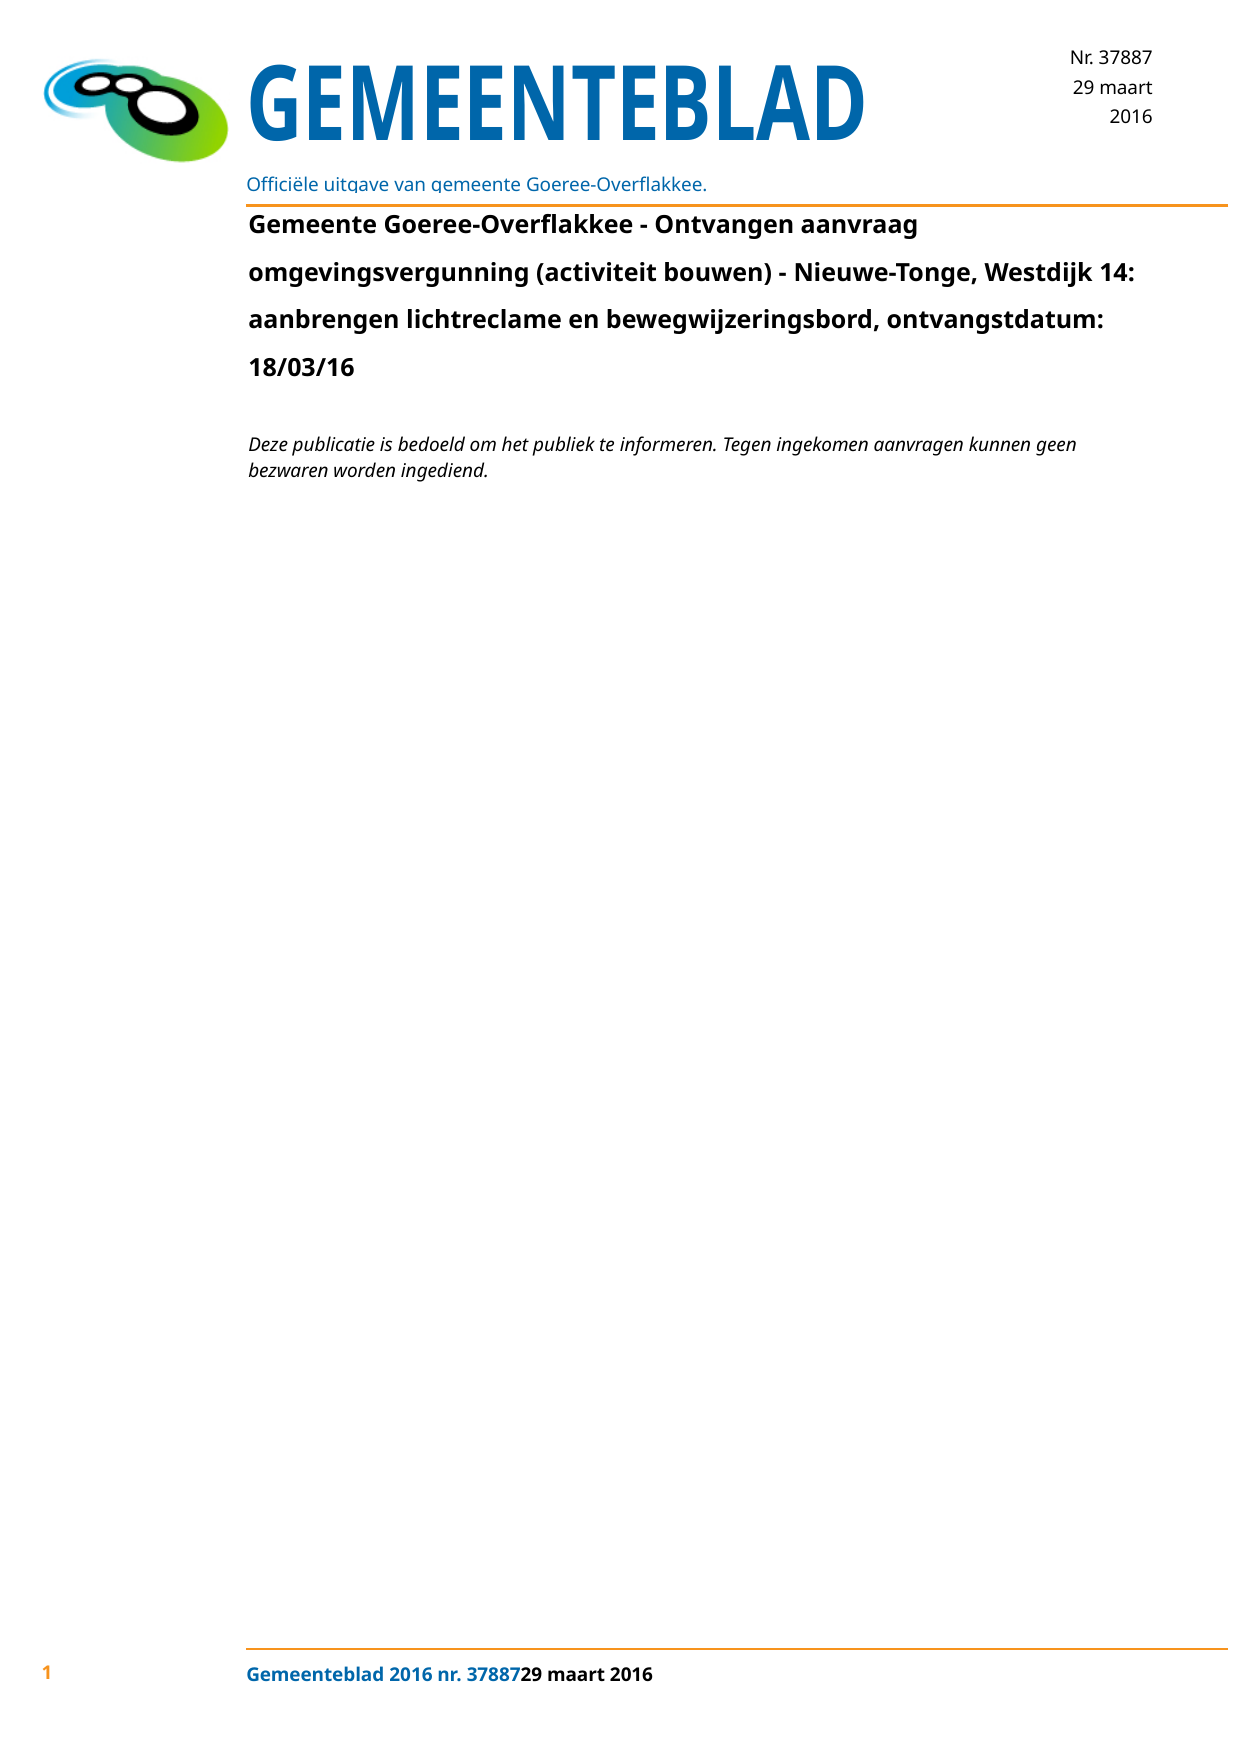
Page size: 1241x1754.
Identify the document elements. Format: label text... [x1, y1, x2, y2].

text Gemeente Goeree-Overflakkee - Ontvangen aanvraag omgevingsvergunning (activiteit bouwen) - Nieuwe-Tonge, Westdijk 14: aanbrengen lichtreclame en bewegwijzeringsbord, ontvangstdatum: 18/03/16 [248, 207, 1152, 384]
text Deze publicatie is bedoeld om het publiek te informeren. Tegen ingekomen aanvragen kunnen geen bezwaren worden ingediend. [248, 431, 1152, 483]
picture [41, 47, 231, 172]
